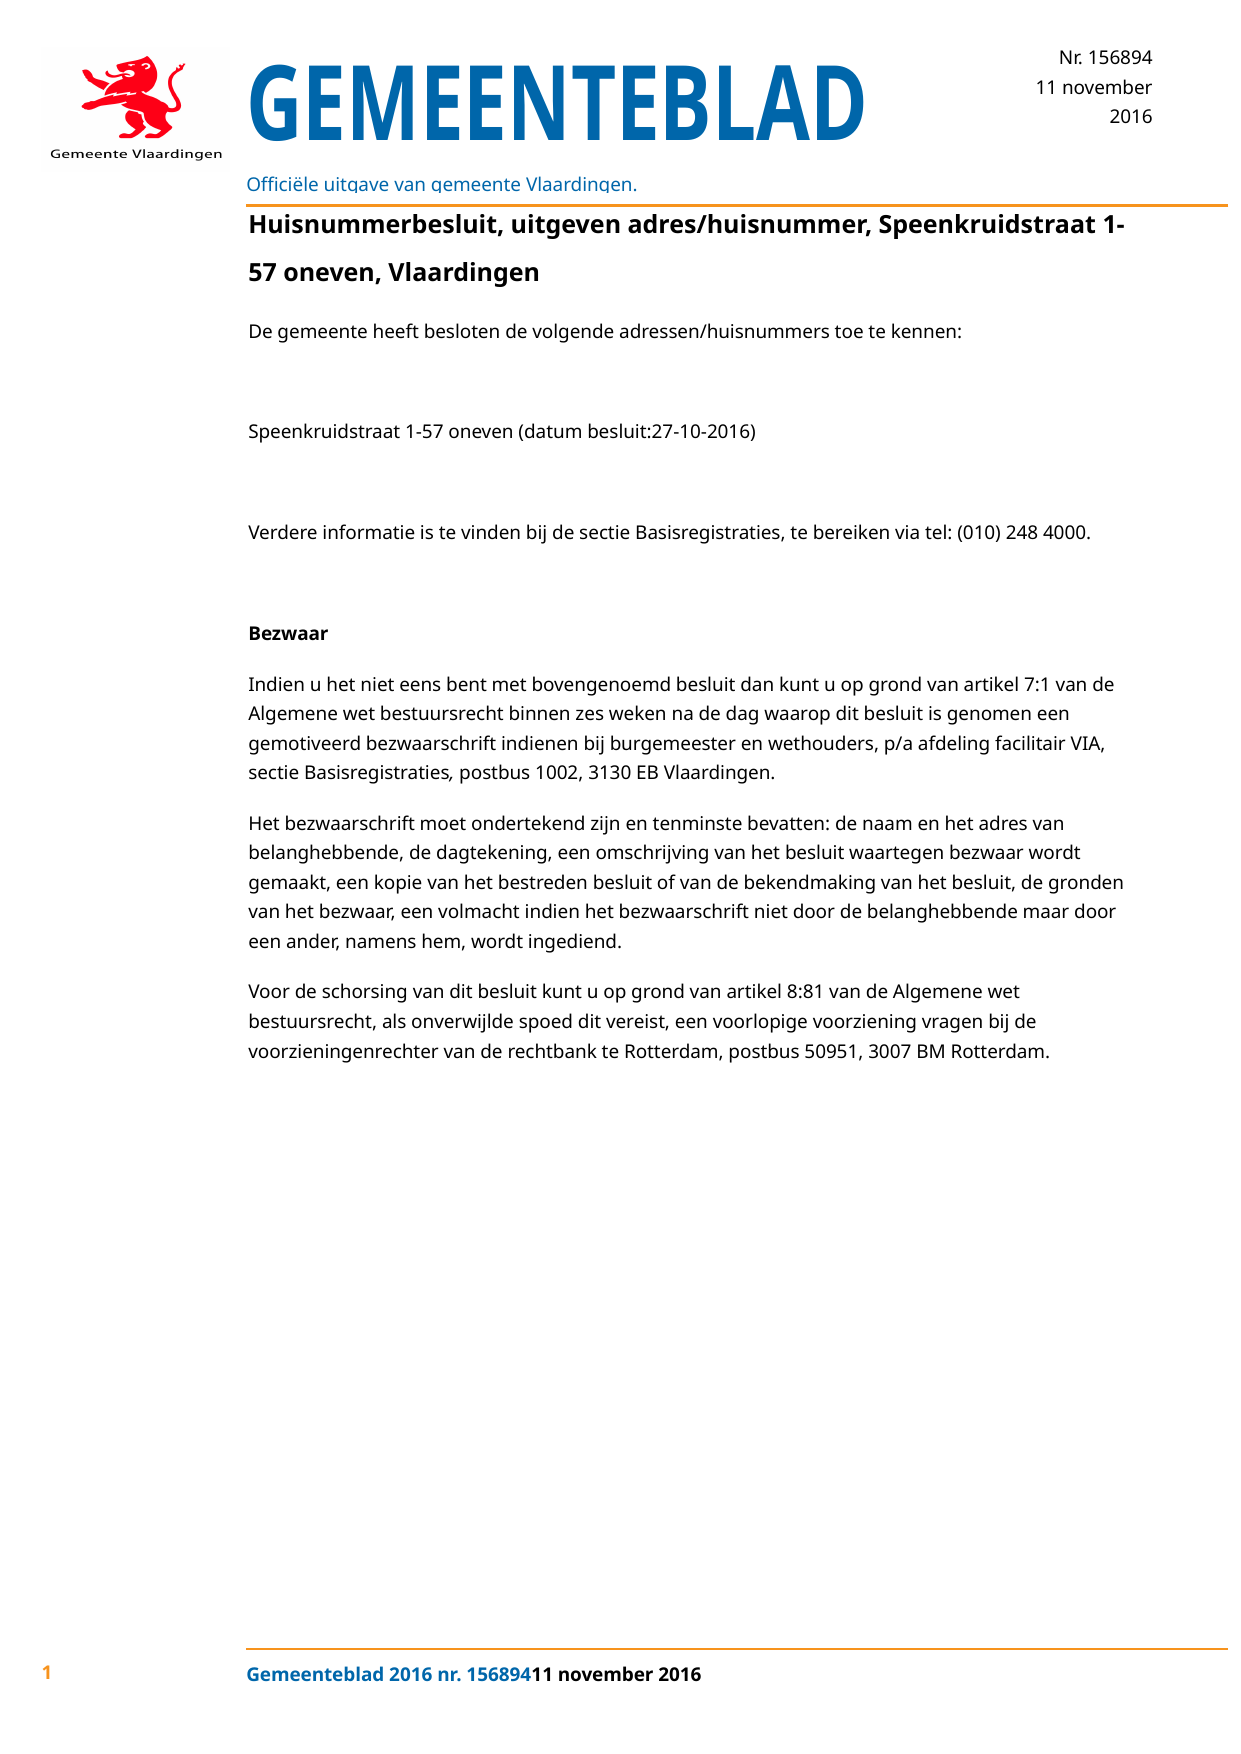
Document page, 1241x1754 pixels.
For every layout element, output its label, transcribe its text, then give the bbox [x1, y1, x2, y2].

text Het bezwaarschrift moet ondertekend zijn en tenminste bevatten: de naam en het adres van belanghebbende, de dagtekening, een omschrijving van het besluit waartegen bezwaar wordt gemaakt, een kopie van het bestreden besluit of van de bekendmaking van het besluit, de gronden van het bezwaar, een volmacht indien het bezwaarschrift niet door de belanghebbende maar door een ander, namens hem, wordt ingediend. [248, 810, 1152, 954]
text Verdere informatie is te vinden bij de sectie Basisregistraties, te bereiken via tel: (010) 248 4000. [248, 519, 1152, 545]
picture [41, 47, 231, 172]
text Voor de schorsing van dit besluit kunt u op grond van artikel 8:81 van de Algemene wet bestuursrecht, als onverwijlde spoed dit vereist, een voorlopige voorziening vragen bij de voorzieningenrechter van de rechtbank te Rotterdam, postbus 50951, 3007 BM Rotterdam. [248, 979, 1152, 1064]
text De gemeente heeft besloten de volgende adressen/huisnummers toe te kennen: [248, 318, 1152, 344]
text Indien u het niet eens bent met bovengenoemd besluit dan kunt u op grond van artikel 7:1 van de Algemene wet bestuursrecht binnen zes weken na de dag waarop dit besluit is genomen een gemotiveerd bezwaarschrift indienen bij burgemeester en wethouders, p/a afdeling facilitair VIA, sectie Basisregistraties, postbus 1002, 3130 EB Vlaardingen. [248, 671, 1152, 785]
text Huisnummerbesluit, uitgeven adres/huisnummer, Speenkruidstraat 1-57 oneven, Vlaardingen [248, 207, 1152, 288]
text Bezwaar [248, 620, 1152, 646]
text Speenkruidstraat 1-57 oneven (datum besluit:27-10-2016) [248, 419, 1152, 444]
